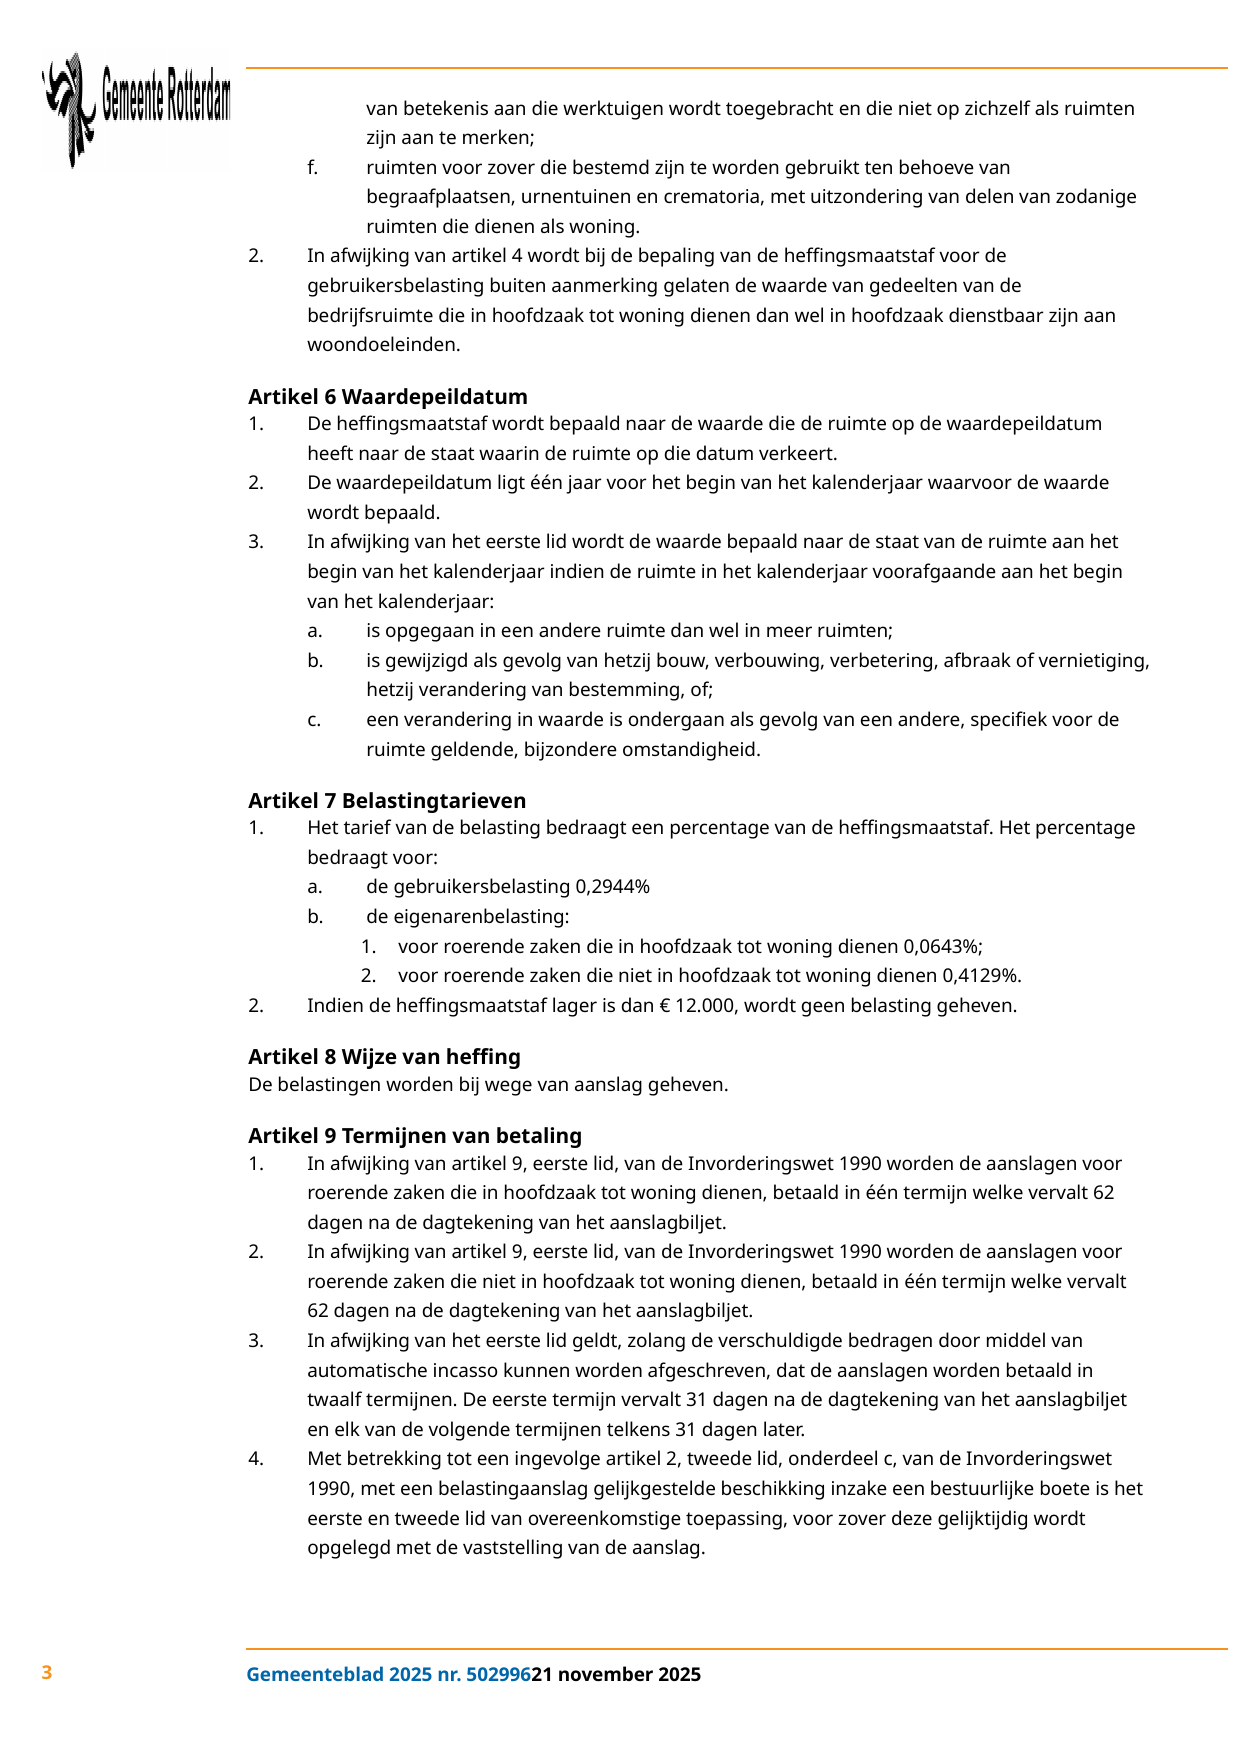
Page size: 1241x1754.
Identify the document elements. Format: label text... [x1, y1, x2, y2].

list voor roerende zaken die niet in hoofdzaak tot woning dienen 0,4129%. [361, 962, 1152, 988]
list In afwijking van het eerste lid wordt de waarde bepaald naar de staat van de ruimte aan het begin van het kalenderjaar indien de ruimte in het kalenderjaar voorafgaande aan het begin van het kalenderjaar: [248, 529, 1152, 613]
list In afwijking van artikel 9, eerste lid, van de Invorderingswet 1990 worden de aanslagen voor roerende zaken die niet in hoofdzaak tot woning dienen, betaald in één termijn welke vervalt 62 dagen na de dagtekening van het aanslagbiljet. [248, 1238, 1152, 1323]
text Artikel 9 Termijnen van betaling [248, 1121, 1152, 1150]
list In afwijking van het eerste lid geldt, zolang de verschuldigde bedragen door middel van automatische incasso kunnen worden afgeschreven, dat de aanslagen worden betaald in twaalf termijnen. De eerste termijn vervalt 31 dagen na de dagtekening van het aanslagbiljet en elk van de volgende termijnen telkens 31 dagen later. [248, 1327, 1152, 1442]
text Artikel 8 Wijze van heffing [248, 1042, 1152, 1071]
list Met betrekking tot een ingevolge artikel 2, tweede lid, onderdeel c, van de Invorderingswet 1990, met een belastingaanslag gelijkgestelde beschikking inzake een bestuurlijke boete is het eerste en tweede lid van overeenkomstige toepassing, voor zover deze gelijktijdig wordt opgelegd met de vaststelling van de aanslag. [248, 1446, 1152, 1560]
list is opgegaan in een andere ruimte dan wel in meer ruimten; [307, 617, 1152, 643]
list In afwijking van artikel 4 wordt bij de bepaling van de heffingsmaatstaf voor de gebruikersbelasting buiten aanmerking gelaten de waarde van gedeelten van de bedrijfsruimte die in hoofdzaak tot woning dienen dan wel in hoofdzaak dienstbaar zijn aan woondoeleinden. [248, 243, 1152, 357]
text De belastingen worden bij wege van aanslag geheven. [248, 1071, 1152, 1097]
list ruimten voor zover die bestemd zijn te worden gebruikt ten behoeve van begraafplaatsen, urnentuinen en crematoria, met uitzondering van delen van zodanige ruimten die dienen als woning. [307, 154, 1152, 239]
list Het tarief van de belasting bedraagt een percentage van de heffingsmaatstaf. Het percentage bedraagt voor: [248, 814, 1152, 870]
list van betekenis aan die werktuigen wordt toegebracht en die niet op zichzelf als ruimten zijn aan te merken; [307, 95, 1152, 150]
text Artikel 7 Belastingtarieven [248, 786, 1152, 814]
list is gewijzigd als gevolg van hetzij bouw, verbouwing, verbetering, afbraak of vernietiging, hetzij verandering van bestemming, of; [307, 647, 1152, 702]
list de eigenarenbelasting: [307, 903, 1152, 929]
list Indien de heffingsmaatstaf lager is dan € 12.000, wordt geen belasting geheven. [248, 992, 1152, 1018]
list In afwijking van artikel 9, eerste lid, van de Invorderingswet 1990 worden de aanslagen voor roerende zaken die in hoofdzaak tot woning dienen, betaald in één termijn welke vervalt 62 dagen na de dagtekening van het aanslagbiljet. [248, 1150, 1152, 1235]
list De heffingsmaatstaf wordt bepaald naar de waarde die de ruimte op de waardepeildatum heeft naar de staat waarin de ruimte op die datum verkeert. [248, 410, 1152, 466]
list De waardepeildatum ligt één jaar voor het begin van het kalenderjaar waarvoor de waarde wordt bepaald. [248, 469, 1152, 525]
text Artikel 6 Waardepeildatum [248, 382, 1152, 410]
picture [41, 47, 231, 172]
list de gebruikersbelasting 0,2944% [307, 874, 1152, 899]
list een verandering in waarde is ondergaan als gevolg van een andere, specifiek voor de ruimte geldende, bijzondere omstandigheid. [307, 706, 1152, 761]
list voor roerende zaken die in hoofdzaak tot woning dienen 0,0643%; [361, 933, 1152, 959]
